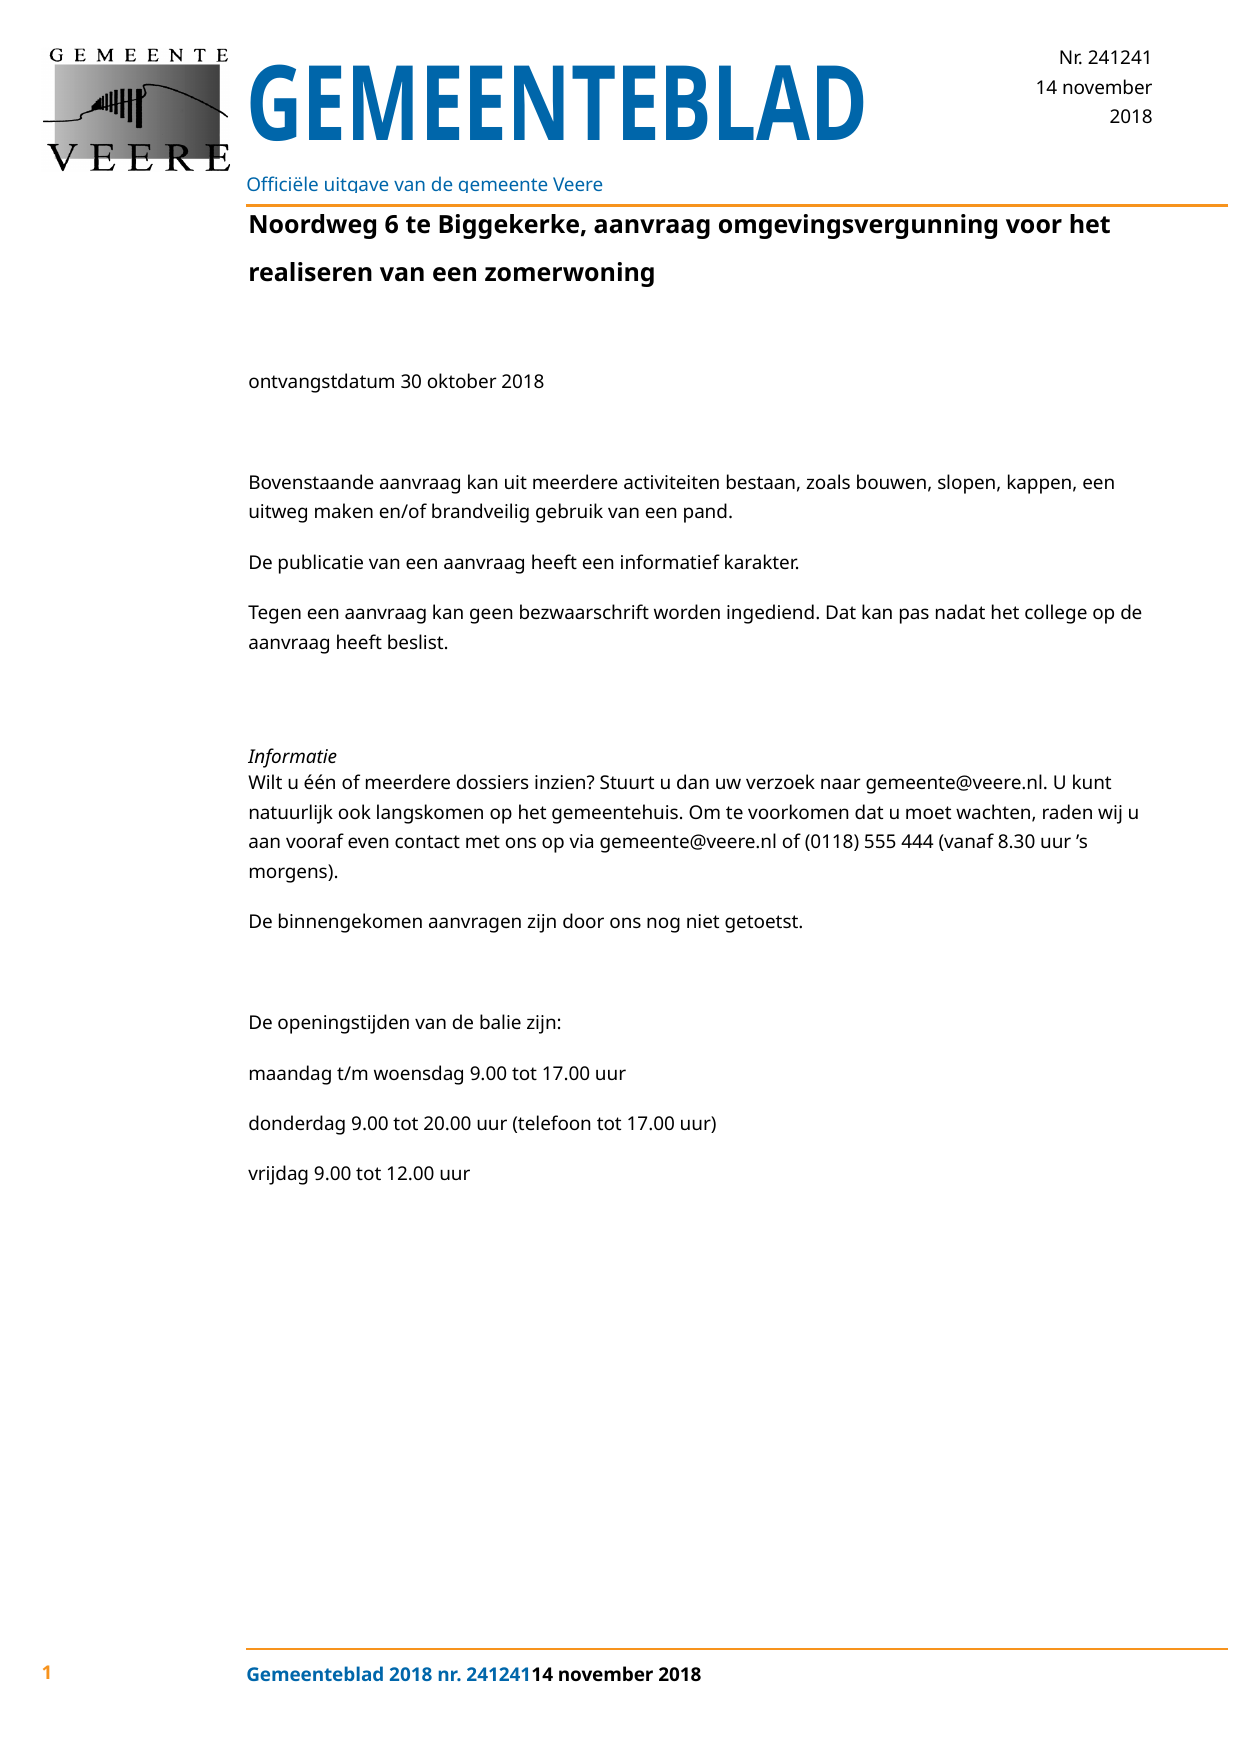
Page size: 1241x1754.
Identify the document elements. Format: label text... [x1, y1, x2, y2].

text Bovenstaande aanvraag kan uit meerdere activiteiten bestaan, zoals bouwen, slopen, kappen, een uitweg maken en/of brandveilig gebruik van een pand. [248, 469, 1152, 524]
picture [41, 47, 231, 172]
text vrijdag 9.00 tot 12.00 uur [248, 1161, 1152, 1186]
text maandag t/m woensdag 9.00 tot 17.00 uur [248, 1060, 1152, 1085]
text De binnengekomen aanvragen zijn door ons nog niet getoetst. [248, 908, 1152, 934]
text Tegen een aanvraag kan geen bezwaarschrift worden ingediend. Dat kan pas nadat het college op de aanvraag heeft beslist. [248, 599, 1152, 655]
text Noordweg 6 te Biggekerke, aanvraag omgevingsvergunning voor het realiseren van een zomerwoning [248, 207, 1152, 288]
text De openingstijden van de balie zijn: [248, 1009, 1152, 1035]
text De publicatie van een aanvraag heeft een informatief karakter. [248, 549, 1152, 575]
text Informatie [248, 743, 1152, 769]
text ontvangstdatum 30 oktober 2018 [248, 368, 1152, 394]
text Wilt u één of meerdere dossiers inzien? Stuurt u dan uw verzoek naar gemeente@veere.nl. U kunt natuurlijk ook langskomen op het gemeentehuis. Om te voorkomen dat u moet wachten, raden wij u aan vooraf even contact met ons op via gemeente@veere.nl of (0118) 555 444 (vanaf 8.30 uur ’s morgens). [248, 769, 1152, 884]
text donderdag 9.00 tot 20.00 uur (telefoon tot 17.00 uur) [248, 1110, 1152, 1136]
